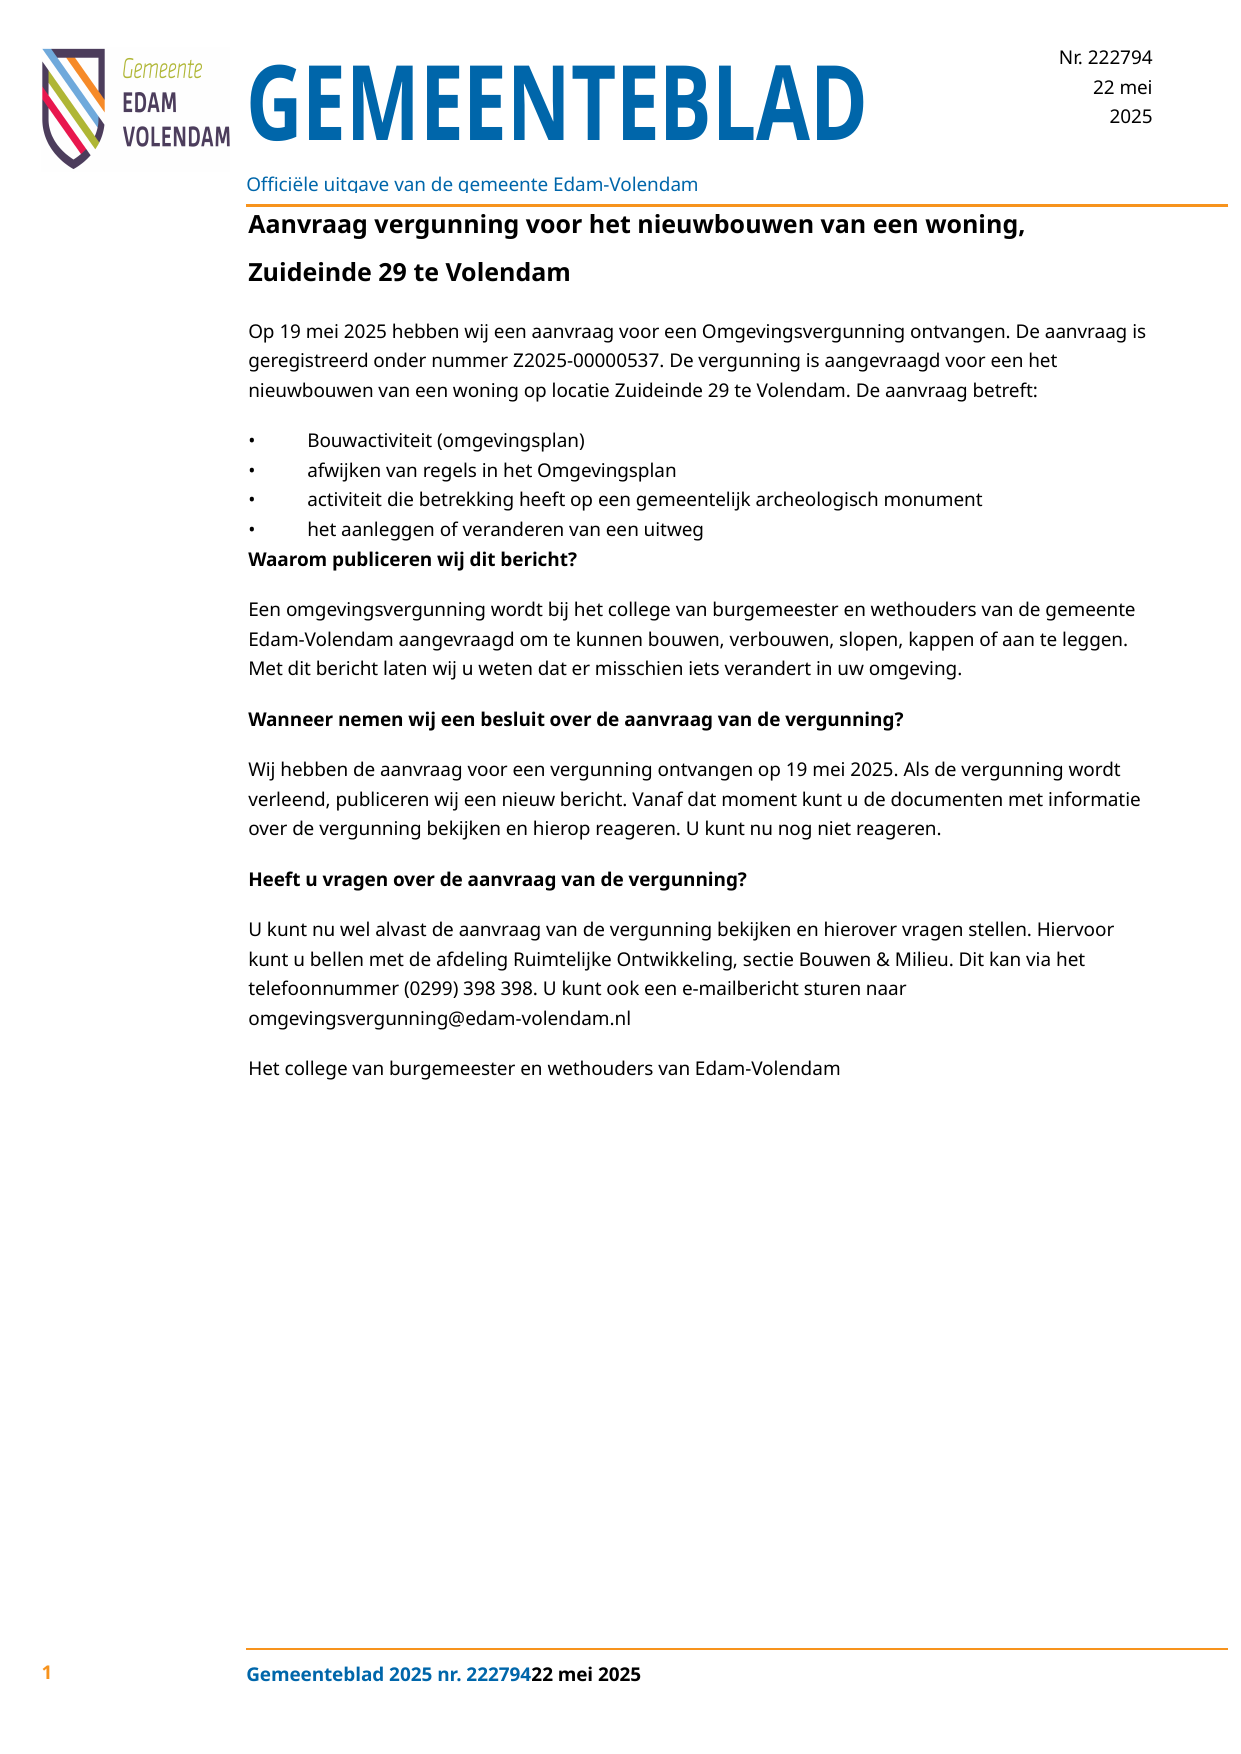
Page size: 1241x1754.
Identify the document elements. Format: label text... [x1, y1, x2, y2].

text Het college van burgemeester en wethouders van Edam-Volendam [248, 1055, 1152, 1081]
text Wij hebben de aanvraag voor een vergunning ontvangen op 19 mei 2025. Als de vergunning wordt verleend, publiceren wij een nieuw bericht. Vanaf dat moment kunt u de documenten met informatie over de vergunning bekijken en hierop reageren. U kunt nu nog niet reageren. [248, 756, 1152, 841]
text Aanvraag vergunning voor het nieuwbouwen van een woning, Zuideinde 29 te Volendam [248, 207, 1152, 288]
text Wanneer nemen wij een besluit over de aanvraag van de vergunning? [248, 706, 1152, 732]
list het aanleggen of veranderen van een uitweg [248, 516, 1152, 542]
text Een omgevingsvergunning wordt bij het college van burgemeester en wethouders van de gemeente Edam-Volendam aangevraagd om te kunnen bouwen, verbouwen, slopen, kappen of aan te leggen. Met dit bericht laten wij u weten dat er misschien iets verandert in uw omgeving. [248, 596, 1152, 681]
text Waarom publiceren wij dit bericht? [248, 546, 1152, 572]
list afwijken van regels in het Omgevingsplan [248, 457, 1152, 483]
list activiteit die betrekking heeft op een gemeentelijk archeologisch monument [248, 487, 1152, 512]
text Op 19 mei 2025 hebben wij een aanvraag voor een Omgevingsvergunning ontvangen. De aanvraag is geregistreerd onder nummer Z2025-00000537. De vergunning is aangevraagd voor een het nieuwbouwen van een woning op locatie Zuideinde 29 te Volendam. De aanvraag betreft: [248, 318, 1152, 403]
list Bouwactiviteit (omgevingsplan) [248, 427, 1152, 453]
text U kunt nu wel alvast de aanvraag van de vergunning bekijken en hierover vragen stellen. Hiervoor kunt u bellen met de afdeling Ruimtelijke Ontwikkeling, sectie Bouwen & Milieu. Dit kan via het telefoonnummer (0299) 398 398. U kunt ook een e-mailbericht sturen naar omgevingsvergunning@edam-volendam.nl [248, 916, 1152, 1031]
text Heeft u vragen over de aanvraag van de vergunning? [248, 866, 1152, 892]
picture [41, 47, 231, 172]
